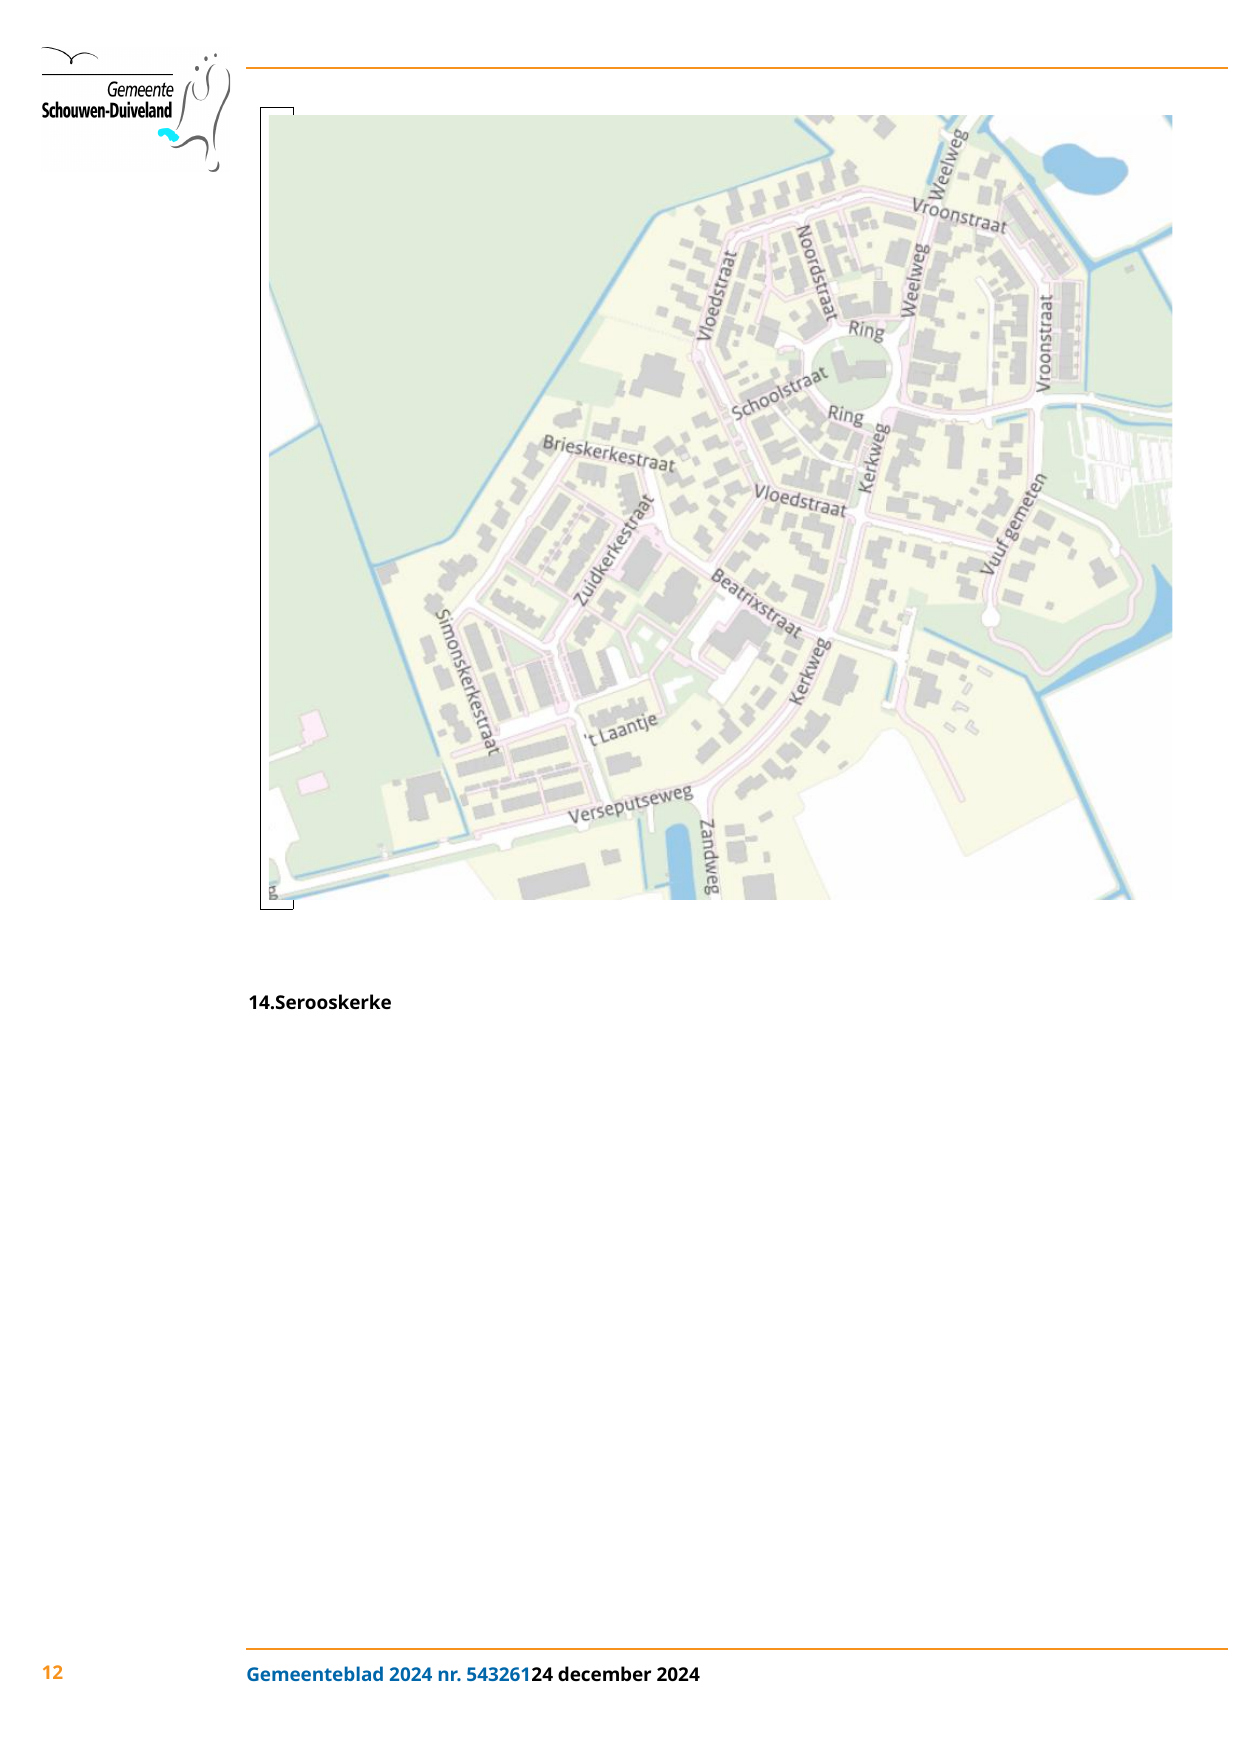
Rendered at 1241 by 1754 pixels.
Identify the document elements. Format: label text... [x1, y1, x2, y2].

picture [268, 115, 1173, 900]
picture [41, 47, 231, 172]
text 14.Serooskerke [248, 989, 1152, 1015]
